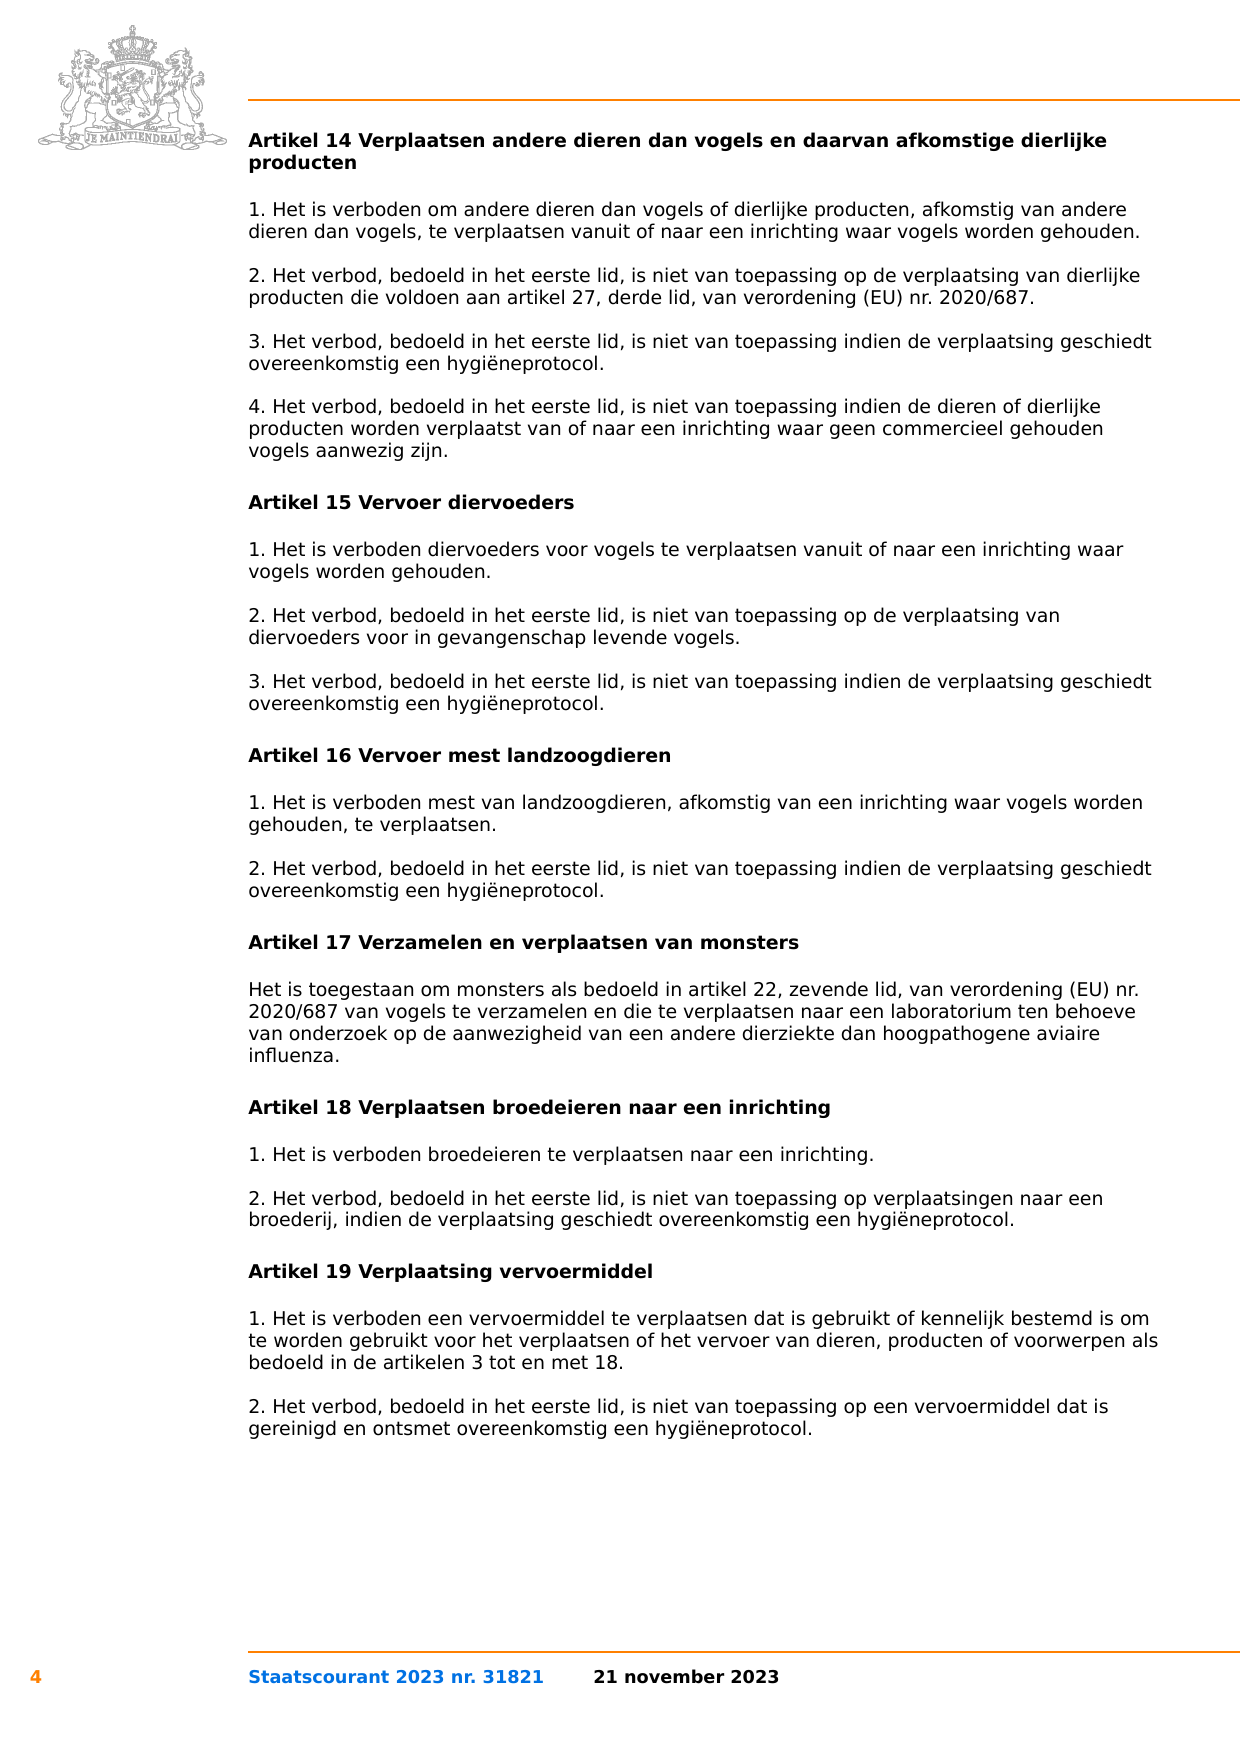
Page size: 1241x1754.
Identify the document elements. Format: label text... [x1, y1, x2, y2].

subtitle Artikel 18 Verplaatsen broedeieren naar een inrichting [248, 1097, 1163, 1118]
text 2. Het verbod, bedoeld in het eerste lid, is niet van toepassing op verplaatsingen naar een broederij, indien de verplaatsing geschiedt overeenkomstig een hygiëneprotocol. [248, 1187, 1163, 1231]
text Het is toegestaan om monsters als bedoeld in artikel 22, zevende lid, van verordening (EU) nr. 2020/687 van vogels te verzamelen en die te verplaatsen naar een laboratorium ten behoeve van onderzoek op de aanwezigheid van een andere dierziekte dan hoogpathogene aviaire influenza. [248, 979, 1163, 1067]
text 2. Het verbod, bedoeld in het eerste lid, is niet van toepassing indien de verplaatsing geschiedt overeenkomstig een hygiëneprotocol. [248, 858, 1163, 902]
picture [38, 25, 227, 150]
subtitle Artikel 19 Verplaatsing vervoermiddel [248, 1261, 1163, 1283]
subtitle Artikel 15 Vervoer diervoeders [248, 492, 1163, 514]
subtitle Artikel 17 Verzamelen en verplaatsen van monsters [248, 932, 1163, 954]
text 4. Het verbod, bedoeld in het eerste lid, is niet van toepassing indien de dieren of dierlijke producten worden verplaatst van of naar een inrichting waar geen commercieel gehouden vogels aanwezig zijn. [248, 396, 1163, 462]
text 2. Het verbod, bedoeld in het eerste lid, is niet van toepassing op een vervoermiddel dat is gereinigd en ontsmet overeenkomstig een hygiëneprotocol. [248, 1396, 1163, 1440]
text 2. Het verbod, bedoeld in het eerste lid, is niet van toepassing op de verplaatsing van diervoeders voor in gevangenschap levende vogels. [248, 605, 1163, 649]
text 3. Het verbod, bedoeld in het eerste lid, is niet van toepassing indien de verplaatsing geschiedt overeenkomstig een hygiëneprotocol. [248, 671, 1163, 715]
text 2. Het verbod, bedoeld in het eerste lid, is niet van toepassing op de verplaatsing van dierlijke producten die voldoen aan artikel 27, derde lid, van verordening (EU) nr. 2020/687. [248, 265, 1163, 309]
text 3. Het verbod, bedoeld in het eerste lid, is niet van toepassing indien de verplaatsing geschiedt overeenkomstig een hygiëneprotocol. [248, 331, 1163, 374]
text 1. Het is verboden diervoeders voor vogels te verplaatsen vanuit of naar een inrichting waar vogels worden gehouden. [248, 539, 1163, 583]
text 1. Het is verboden om andere dieren dan vogels of dierlijke producten, afkomstig van andere dieren dan vogels, te verplaatsen vanuit of naar een inrichting waar vogels worden gehouden. [248, 199, 1163, 243]
text 1. Het is verboden mest van landzoogdieren, afkomstig van een inrichting waar vogels worden gehouden, te verplaatsen. [248, 792, 1163, 836]
subtitle Artikel 16 Vervoer mest landzoogdieren [248, 745, 1163, 767]
subtitle Artikel 14 Verplaatsen andere dieren dan vogels en daarvan afkomstige dierlijke producten [248, 130, 1163, 174]
text 1. Het is verboden broedeieren te verplaatsen naar een inrichting. [248, 1143, 1163, 1166]
text 1. Het is verboden een vervoermiddel te verplaatsen dat is gebruikt of kennelijk bestemd is om te worden gebruikt voor het verplaatsen of het vervoer van dieren, producten of voorwerpen als bedoeld in de artikelen 3 tot en met 18. [248, 1308, 1163, 1374]
